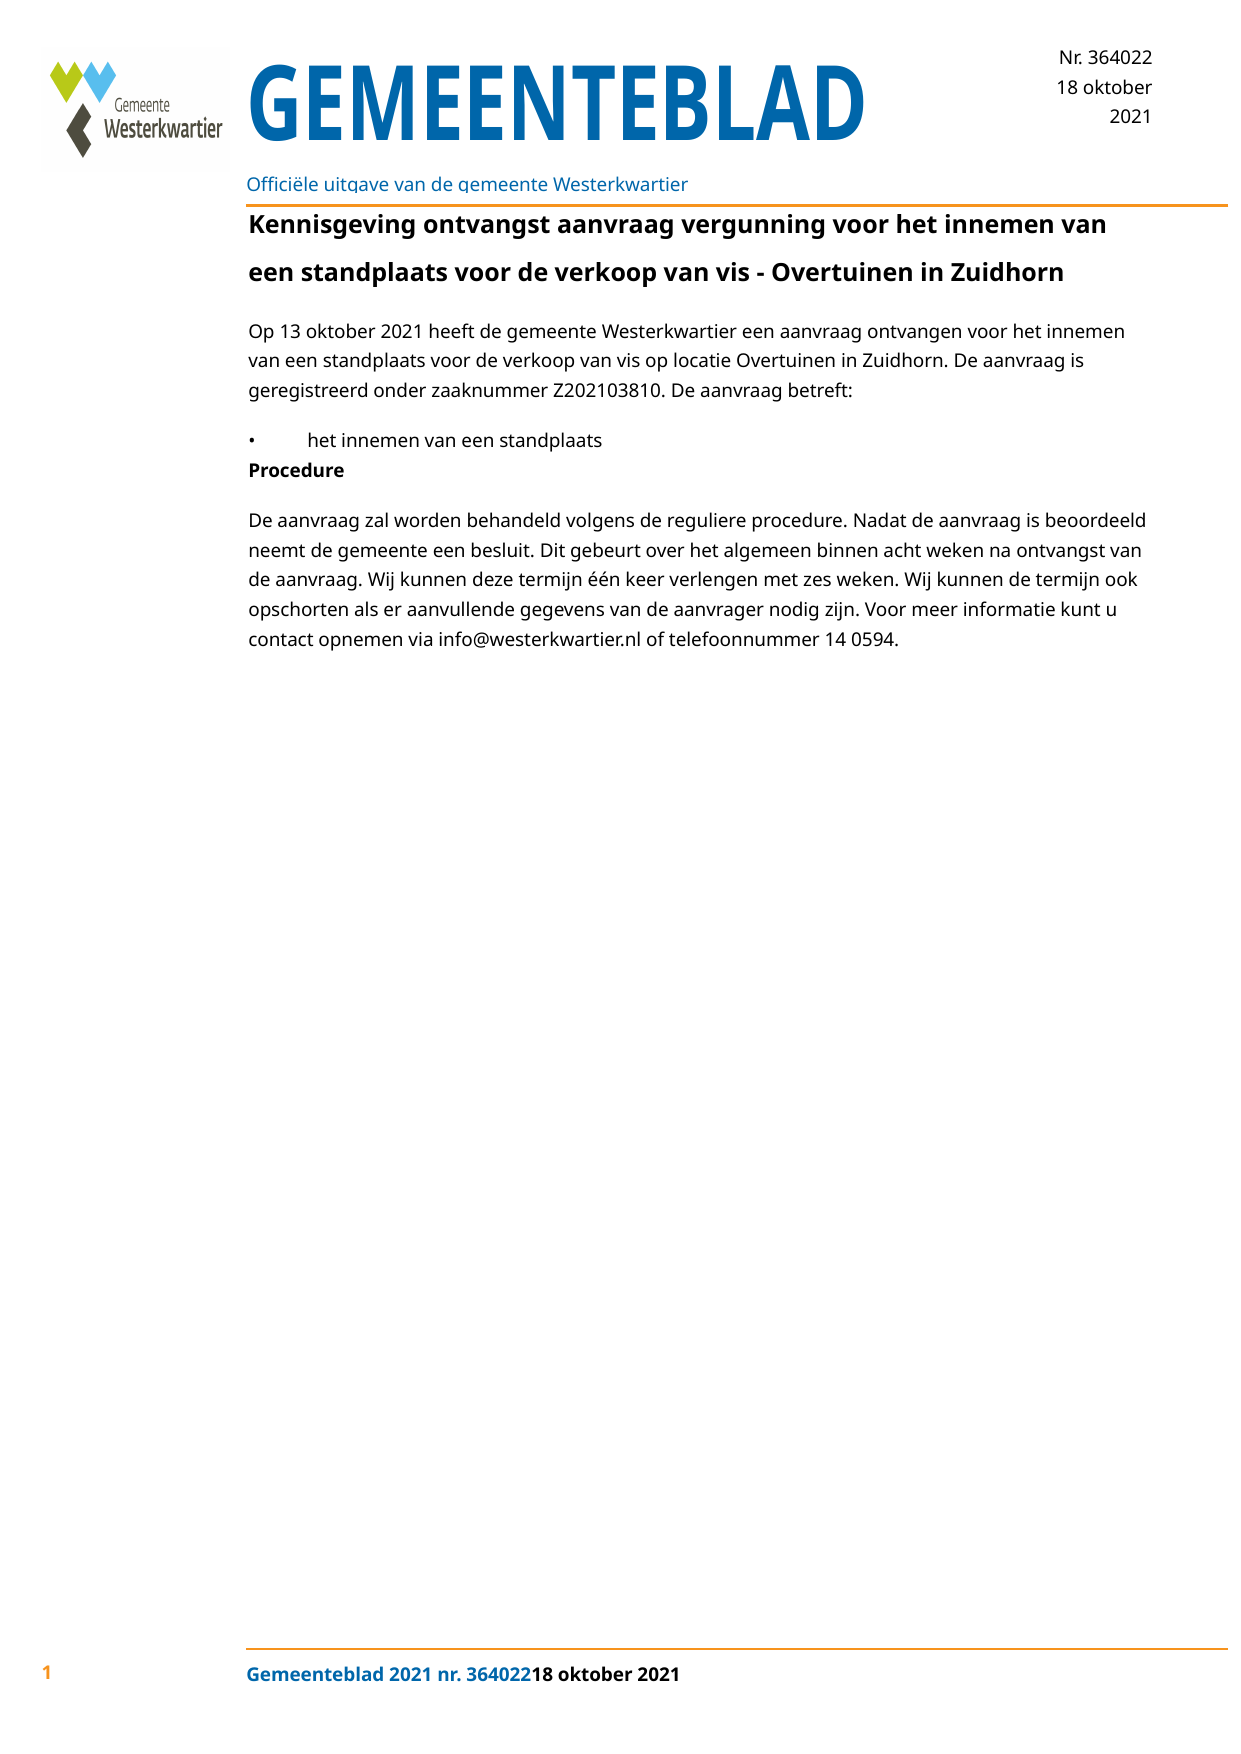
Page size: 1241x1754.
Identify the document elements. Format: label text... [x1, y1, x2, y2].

text Op 13 oktober 2021 heeft de gemeente Westerkwartier een aanvraag ontvangen voor het innemen van een standplaats voor de verkoop van vis op locatie Overtuinen in Zuidhorn. De aanvraag is geregistreerd onder zaaknummer Z202103810. De aanvraag betreft: [248, 318, 1152, 403]
text Procedure [248, 457, 1152, 483]
text Kennisgeving ontvangst aanvraag vergunning voor het innemen van een standplaats voor de verkoop van vis - Overtuinen in Zuidhorn [248, 207, 1152, 288]
text De aanvraag zal worden behandeld volgens de reguliere procedure. Nadat de aanvraag is beoordeeld neemt de gemeente een besluit. Dit gebeurt over het algemeen binnen acht weken na ontvangst van de aanvraag. Wij kunnen deze termijn één keer verlengen met zes weken. Wij kunnen de termijn ook opschorten als er aanvullende gegevens van de aanvrager nodig zijn. Voor meer informatie kunt u contact opnemen via info@westerkwartier.nl of telefoonnummer 14 0594. [248, 507, 1152, 652]
picture [41, 47, 231, 172]
list het innemen van een standplaats [248, 427, 1152, 453]
